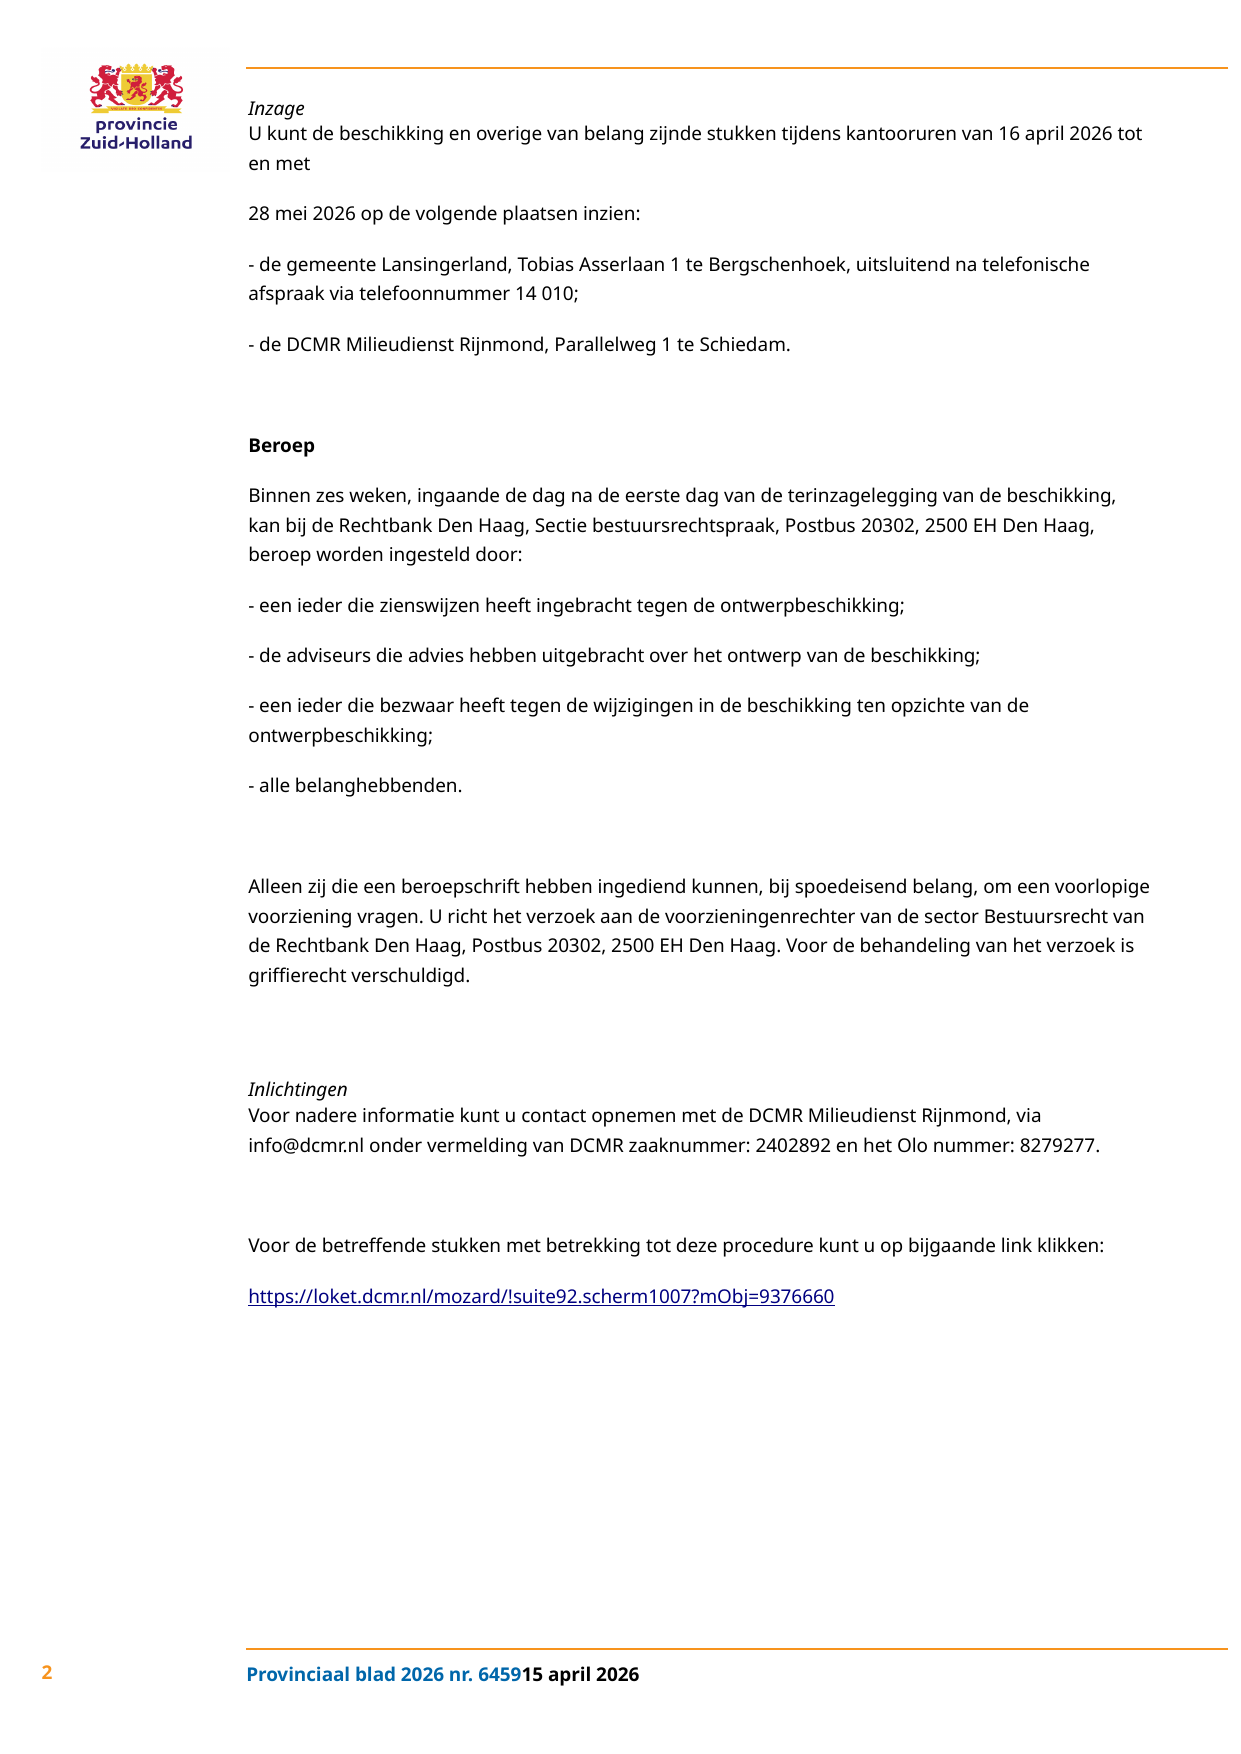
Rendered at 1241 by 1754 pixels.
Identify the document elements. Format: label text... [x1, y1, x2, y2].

text - de adviseurs die advies hebben uitgebracht over het ontwerp van de beschikking; [248, 642, 1152, 668]
text Inzage [248, 95, 1152, 121]
text - een ieder die zienswijzen heeft ingebracht tegen de ontwerpbeschikking; [248, 592, 1152, 617]
text U kunt de beschikking en overige van belang zijnde stukken tijdens kantooruren van 16 april 2026 tot en met [248, 121, 1152, 176]
text 28 mei 2026 op de volgende plaatsen inzien: [248, 201, 1152, 226]
text - de DCMR Milieudienst Rijnmond, Parallelweg 1 te Schiedam. [248, 331, 1152, 357]
text - de gemeente Lansingerland, Tobias Asserlaan 1 te Bergschenhoek, uitsluitend na telefonische afspraak via telefoonnummer 14 010; [248, 251, 1152, 306]
picture [41, 47, 231, 172]
text Alleen zij die een beroepschrift hebben ingediend kunnen, bij spoedeisend belang, om een voorlopige voorziening vragen. U richt het verzoek aan de voorzieningenrechter van de sector Bestuursrecht van de Rechtbank Den Haag, Postbus 20302, 2500 EH Den Haag. Voor de behandeling van het verzoek is griffierecht verschuldigd. [248, 873, 1152, 988]
text - een ieder die bezwaar heeft tegen de wijzigingen in de beschikking ten opzichte van de ontwerpbeschikking; [248, 693, 1152, 748]
text Voor nadere informatie kunt u contact opnemen met de DCMR Milieudienst Rijnmond, via info@dcmr.nl onder vermelding van DCMR zaaknummer: 2402892 en het Olo nummer: 8279277. [248, 1102, 1152, 1158]
text Beroep [248, 432, 1152, 457]
text Binnen zes weken, ingaande de dag na de eerste dag van de terinzagelegging van de beschikking, kan bij de Rechtbank Den Haag, Sectie bestuursrechtspraak, Postbus 20302, 2500 EH Den Haag, beroep worden ingesteld door: [248, 482, 1152, 567]
text Voor de betreffende stukken met betrekking tot deze procedure kunt u op bijgaande link klikken: [248, 1233, 1152, 1258]
text Inlichtingen [248, 1077, 1152, 1102]
text https://loket.dcmr.nl/mozard/!suite92.scherm1007?mObj=9376660 [248, 1283, 1152, 1309]
text - alle belanghebbenden. [248, 773, 1152, 798]
